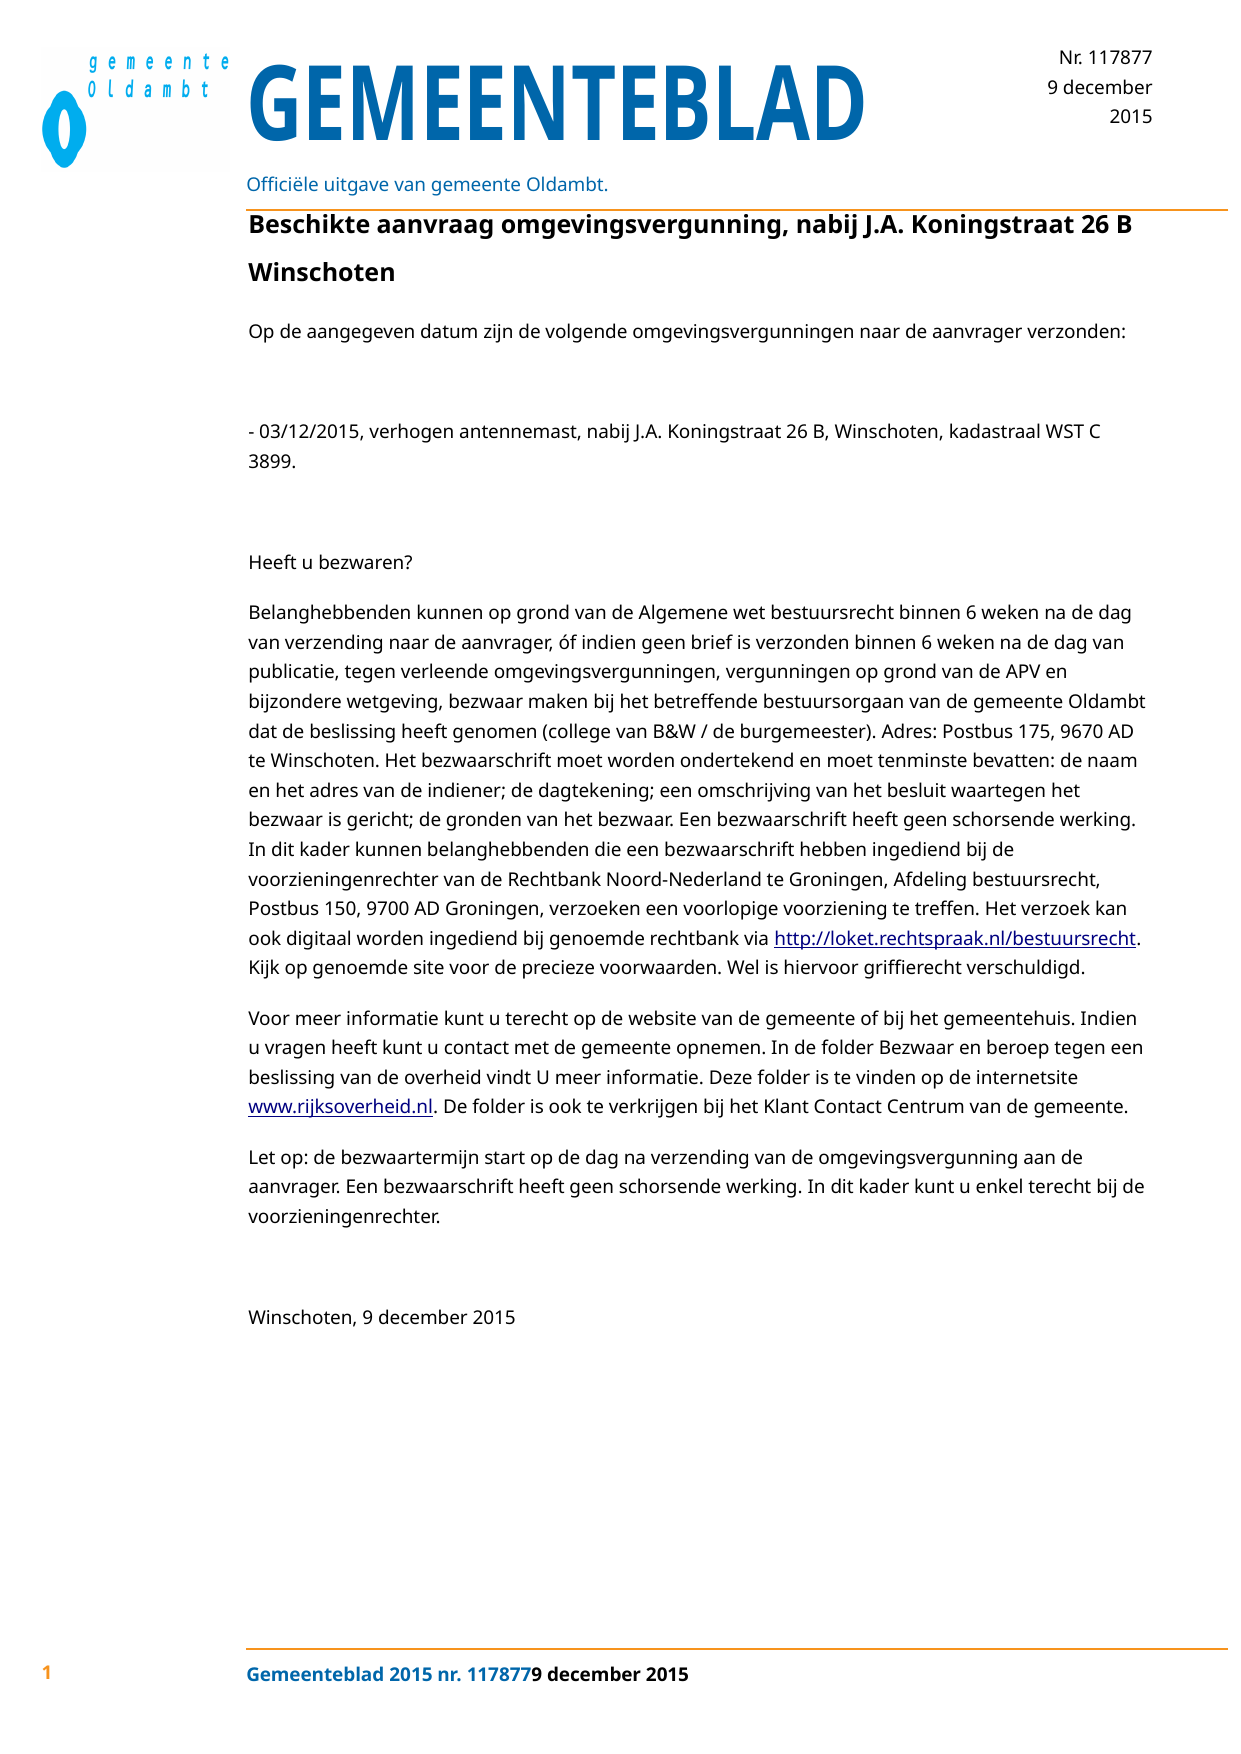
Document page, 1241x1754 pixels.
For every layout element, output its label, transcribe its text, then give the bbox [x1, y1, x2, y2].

text - 03/12/2015, verhogen antennemast, nabij J.A. Koningstraat 26 B, Winschoten, kadastraal WST C 3899. [248, 419, 1152, 474]
text Op de aangegeven datum zijn de volgende omgevingsvergunningen naar de aanvrager verzonden: [248, 318, 1152, 344]
text Voor meer informatie kunt u terecht op de website van de gemeente of bij het gemeentehuis. Indien u vragen heeft kunt u contact met de gemeente opnemen. In de folder Bezwaar en beroep tegen een beslissing van de overheid vindt U meer informatie. Deze folder is te vinden op de internetsite www.rijksoverheid.nl. De folder is ook te verkrijgen bij het Klant Contact Centrum van de gemeente. [248, 1005, 1152, 1119]
picture [41, 47, 231, 172]
text Let op: de bezwaartermijn start op de dag na verzending van de omgevingsvergunning aan de aanvrager. Een bezwaarschrift heeft geen schorsende werking. In dit kader kunt u enkel terecht bij de voorzieningenrechter. [248, 1144, 1152, 1229]
text Heeft u bezwaren? [248, 549, 1152, 575]
text Winschoten, 9 december 2015 [248, 1304, 1152, 1330]
text Beschikte aanvraag omgevingsvergunning, nabij J.A. Koningstraat 26 B Winschoten [248, 211, 1152, 288]
text Belanghebbenden kunnen op grond van de Algemene wet bestuursrecht binnen 6 weken na de dag van verzending naar de aanvrager, óf indien geen brief is verzonden binnen 6 weken na de dag van publicatie, tegen verleende omgevingsvergunningen, vergunningen op grond van de APV en bijzondere wetgeving, bezwaar maken bij het betreffende bestuursorgaan van de gemeente Oldambt dat de beslissing heeft genomen (college van B&W / de burgemeester). Adres: Postbus 175, 9670 AD te Winschoten. Het bezwaarschrift moet worden ondertekend en moet tenminste bevatten: de naam en het adres van de indiener; de dagtekening; een omschrijving van het besluit waartegen het bezwaar is gericht; de gronden van het bezwaar. Een bezwaarschrift heeft geen schorsende werking. In dit kader kunnen belanghebbenden die een bezwaarschrift hebben ingediend bij de voorzieningenrechter van de Rechtbank Noord-Nederland te Groningen, Afdeling bestuursrecht, Postbus 150, 9700 AD Groningen, verzoeken een voorlopige voorziening te treffen. Het verzoek kan ook digitaal worden ingediend bij genoemde rechtbank via http://loket.rechtspraak.nl/bestuursrecht. Kijk op genoemde site voor de precieze voorwaarden. Wel is hiervoor griffierecht verschuldigd. [248, 599, 1152, 980]
